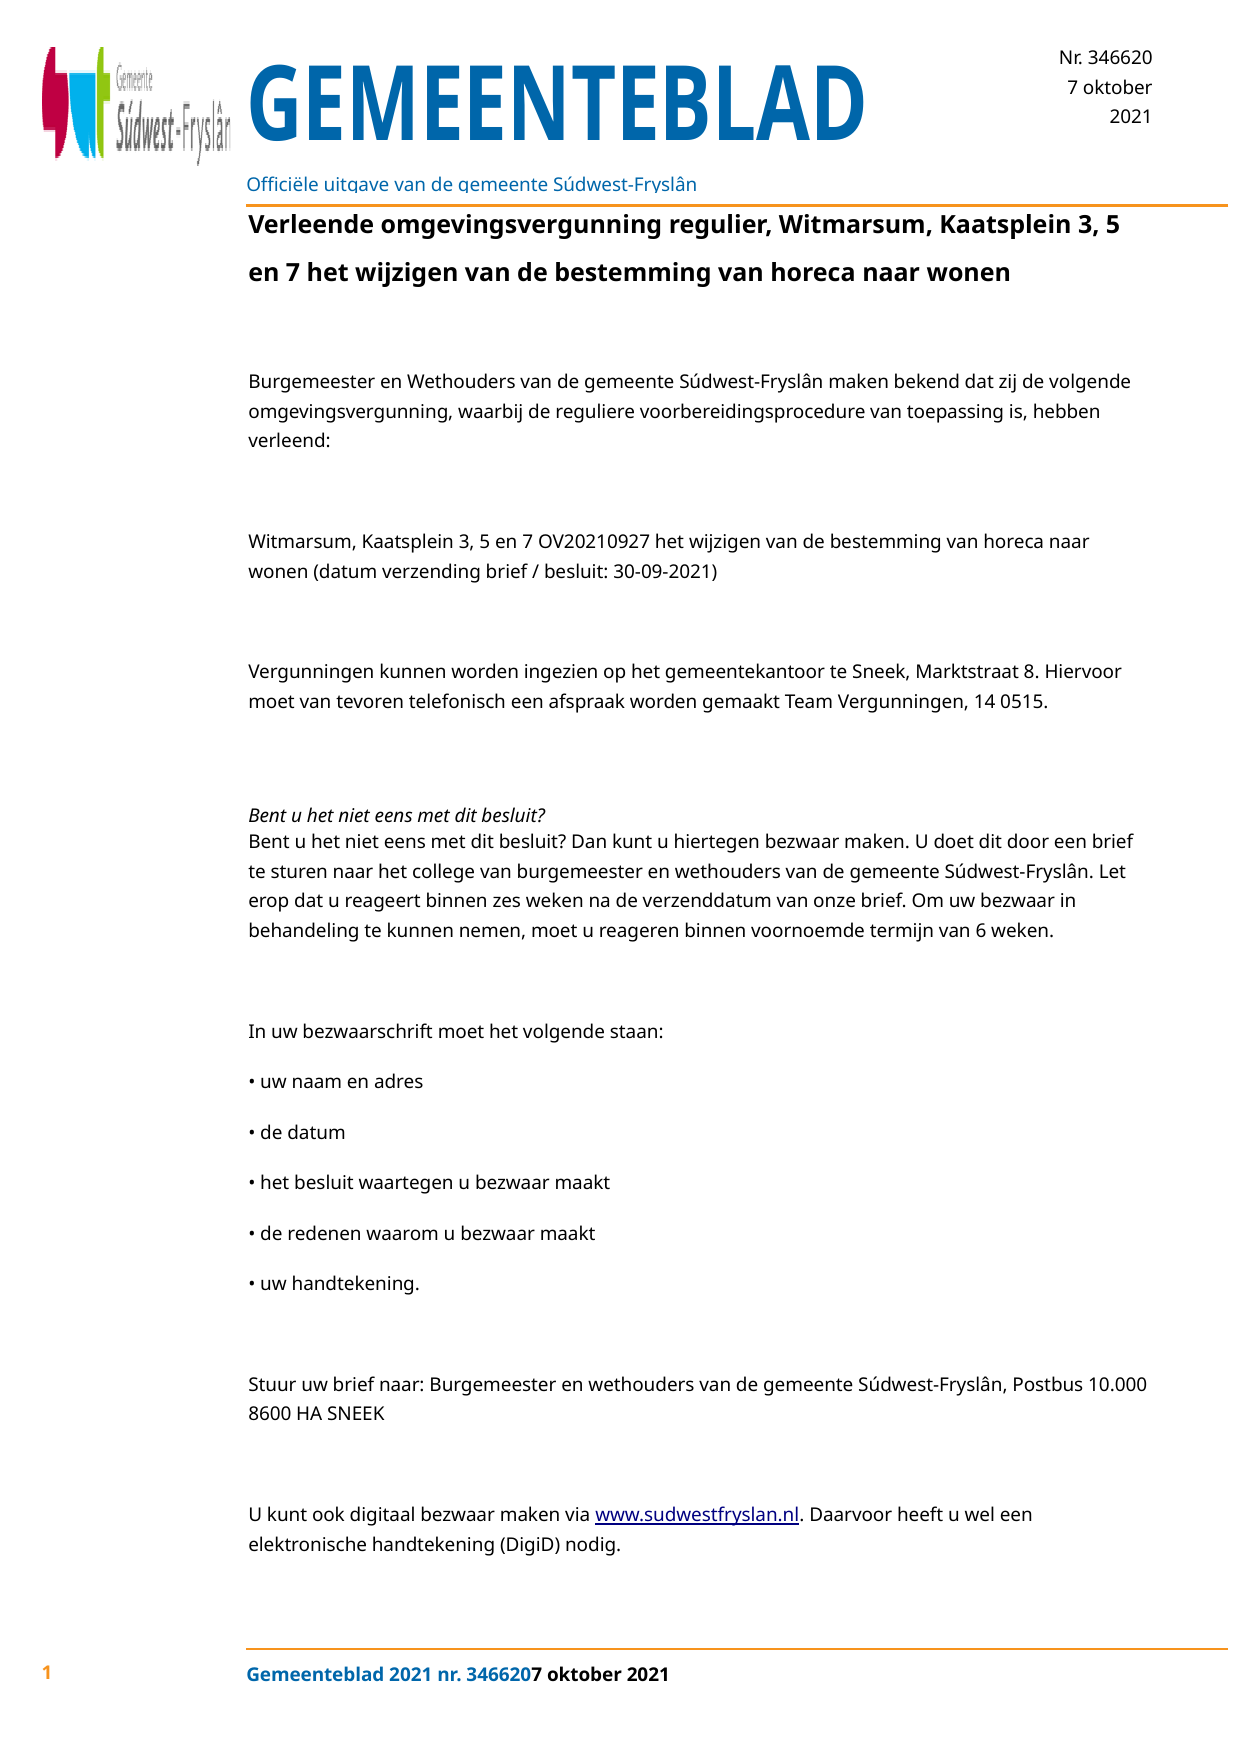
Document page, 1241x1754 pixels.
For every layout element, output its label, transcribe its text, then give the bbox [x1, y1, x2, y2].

text • de datum [248, 1119, 1152, 1144]
text Stuur uw brief naar: Burgemeester en wethouders van de gemeente Súdwest-Fryslân, Postbus 10.000 8600 HA SNEEK [248, 1371, 1152, 1426]
text Bent u het niet eens met dit besluit? [248, 803, 1152, 828]
text Burgemeester en Wethouders van de gemeente Súdwest-Fryslân maken bekend dat zij de volgende omgevingsvergunning, waarbij de reguliere voorbereidingsprocedure van toepassing is, hebben verleend: [248, 368, 1152, 453]
text • de redenen waarom u bezwaar maakt [248, 1220, 1152, 1245]
text • het besluit waartegen u bezwaar maakt [248, 1169, 1152, 1195]
text Verleende omgevingsvergunning regulier, Witmarsum, Kaatsplein 3, 5 en 7 het wijzigen van de bestemming van horeca naar wonen [248, 207, 1152, 288]
text Bent u het niet eens met dit besluit? Dan kunt u hiertegen bezwaar maken. U doet dit door een brief te sturen naar het college van burgemeester en wethouders van de gemeente Súdwest-Fryslân. Let erop dat u reageert binnen zes weken na de verzenddatum van onze brief. Om uw bezwaar in behandeling te kunnen nemen, moet u reageren binnen voornoemde termijn van 6 weken. [248, 828, 1152, 943]
text In uw bezwaarschrift moet het volgende staan: [248, 1018, 1152, 1044]
text U kunt ook digitaal bezwaar maken via www.sudwestfryslan.nl. Daarvoor heeft u wel een elektronische handtekening (DigiD) nodig. [248, 1501, 1152, 1557]
text Witmarsum, Kaatsplein 3, 5 en 7 OV20210927 het wijzigen van de bestemming van horeca naar wonen (datum verzending brief / besluit: 30-09-2021) [248, 528, 1152, 584]
text • uw naam en adres [248, 1068, 1152, 1094]
text • uw handtekening. [248, 1270, 1152, 1296]
text Vergunningen kunnen worden ingezien op het gemeentekantoor te Sneek, Marktstraat 8. Hiervoor moet van tevoren telefonisch een afspraak worden gemaakt Team Vergunningen, 14 0515. [248, 659, 1152, 714]
picture [41, 47, 231, 172]
